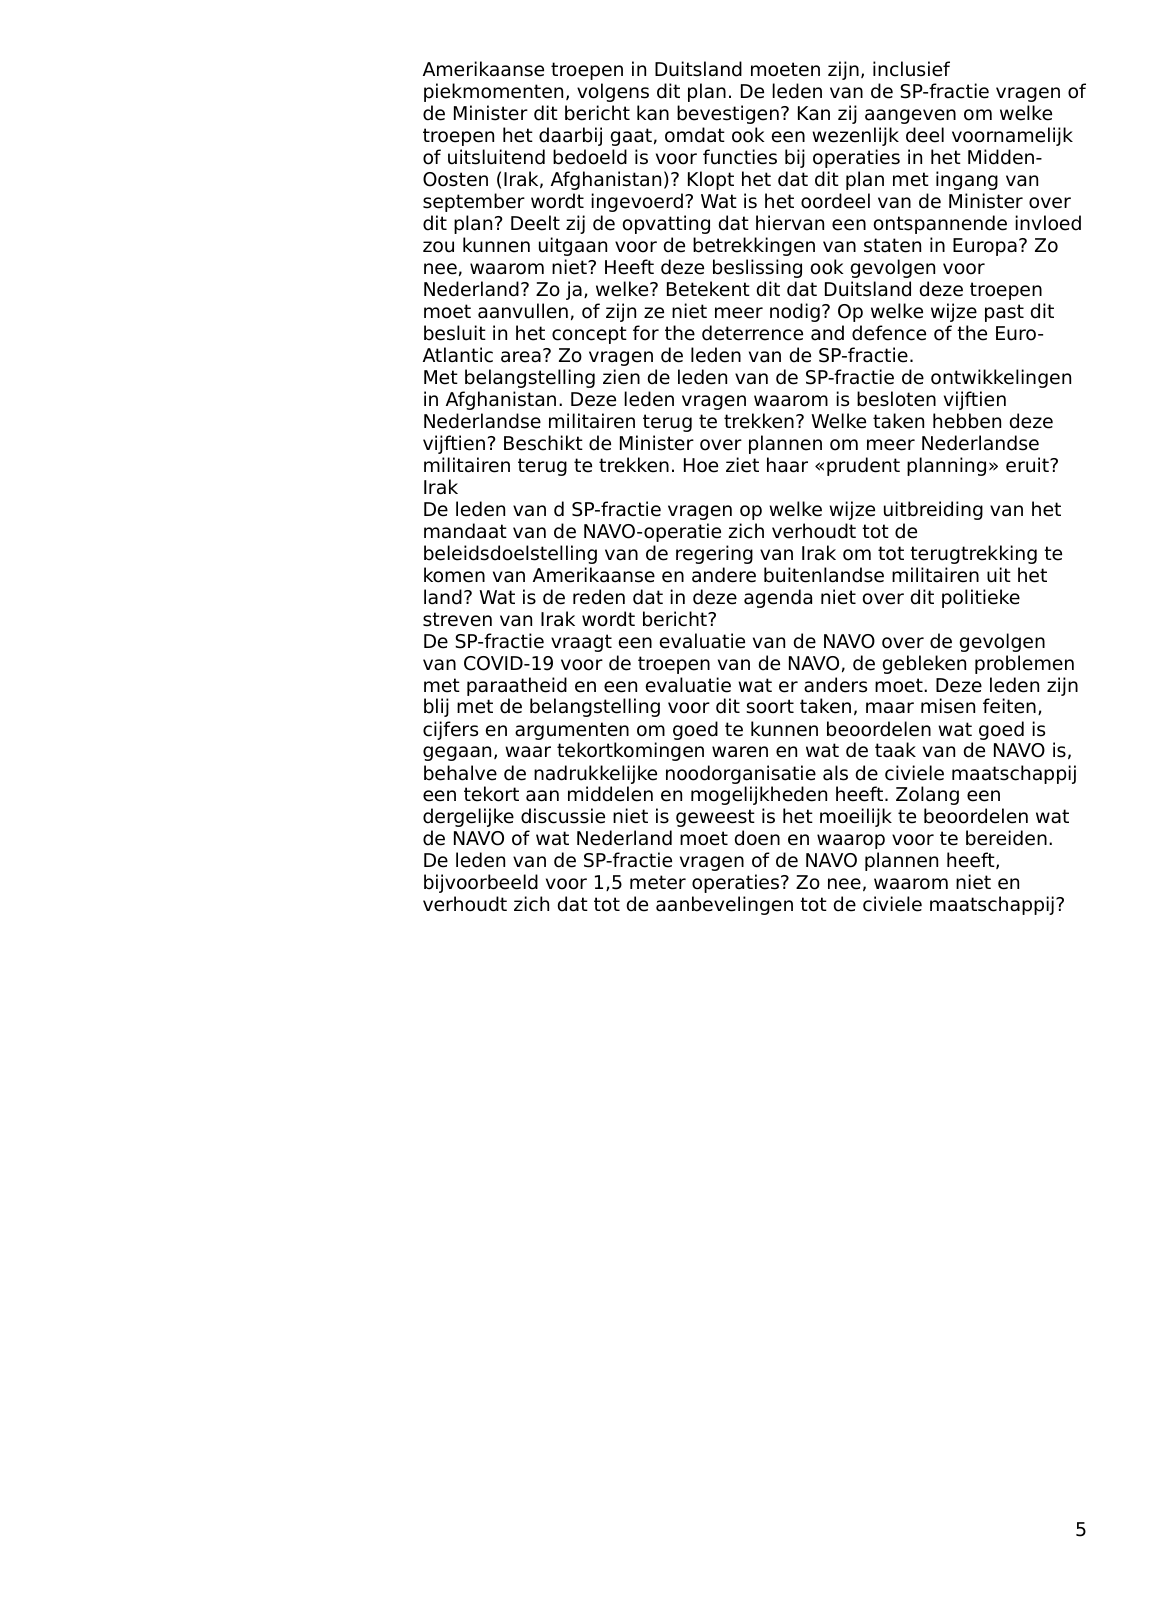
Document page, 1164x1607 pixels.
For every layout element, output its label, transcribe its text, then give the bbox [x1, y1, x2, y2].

text De leden van de SP-fractie vragen of de NAVO plannen heeft, bijvoorbeeld voor 1,5 meter operaties? Zo nee, waarom niet en verhoudt zich dat tot de aanbevelingen tot de civiele maatschappij? [422, 850, 1087, 916]
text De leden van d SP-fractie vragen op welke wijze uitbreiding van het mandaat van de NAVO-operatie zich verhoudt tot de beleidsdoelstelling van de regering van Irak om tot terugtrekking te komen van Amerikaanse en andere buitenlandse militairen uit het land? Wat is de reden dat in deze agenda niet over dit politieke streven van Irak wordt bericht? [422, 499, 1087, 631]
text Met belangstelling zien de leden van de SP-fractie de ontwikkelingen in Afghanistan. Deze leden vragen waarom is besloten vijftien Nederlandse militairen terug te trekken? Welke taken hebben deze vijftien? Beschikt de Minister over plannen om meer Nederlandse militairen terug te trekken. Hoe ziet haar «prudent planning» eruit? [422, 367, 1087, 477]
text Amerikaanse troepen in Duitsland moeten zijn, inclusief piekmomenten, volgens dit plan. De leden van de SP-fractie vragen of de Minister dit bericht kan bevestigen? Kan zij aangeven om welke troepen het daarbij gaat, omdat ook een wezenlijk deel voornamelijk of uitsluitend bedoeld is voor functies bij operaties in het Midden-Oosten (Irak, Afghanistan)? Klopt het dat dit plan met ingang van september wordt ingevoerd? Wat is het oordeel van de Minister over dit plan? Deelt zij de opvatting dat hiervan een ontspannende invloed zou kunnen uitgaan voor de betrekkingen van staten in Europa? Zo nee, waarom niet? Heeft deze beslissing ook gevolgen voor Nederland? Zo ja, welke? Betekent dit dat Duitsland deze troepen moet aanvullen, of zijn ze niet meer nodig? Op welke wijze past dit besluit in het concept for the deterrence and defence of the Euro-Atlantic area? Zo vragen de leden van de SP-fractie. [422, 59, 1087, 367]
text Irak [422, 477, 1087, 499]
text De SP-fractie vraagt een evaluatie van de NAVO over de gevolgen van COVID-19 voor de troepen van de NAVO, de gebleken problemen met paraatheid en een evaluatie wat er anders moet. Deze leden zijn blij met de belangstelling voor dit soort taken, maar misen feiten, cijfers en argumenten om goed te kunnen beoordelen wat goed is gegaan, waar tekortkomingen waren en wat de taak van de NAVO is, behalve de nadrukkelijke noodorganisatie als de civiele maatschappij een tekort aan middelen en mogelijkheden heeft. Zolang een dergelijke discussie niet is geweest is het moeilijk te beoordelen wat de NAVO of wat Nederland moet doen en waarop voor te bereiden. [422, 631, 1087, 850]
